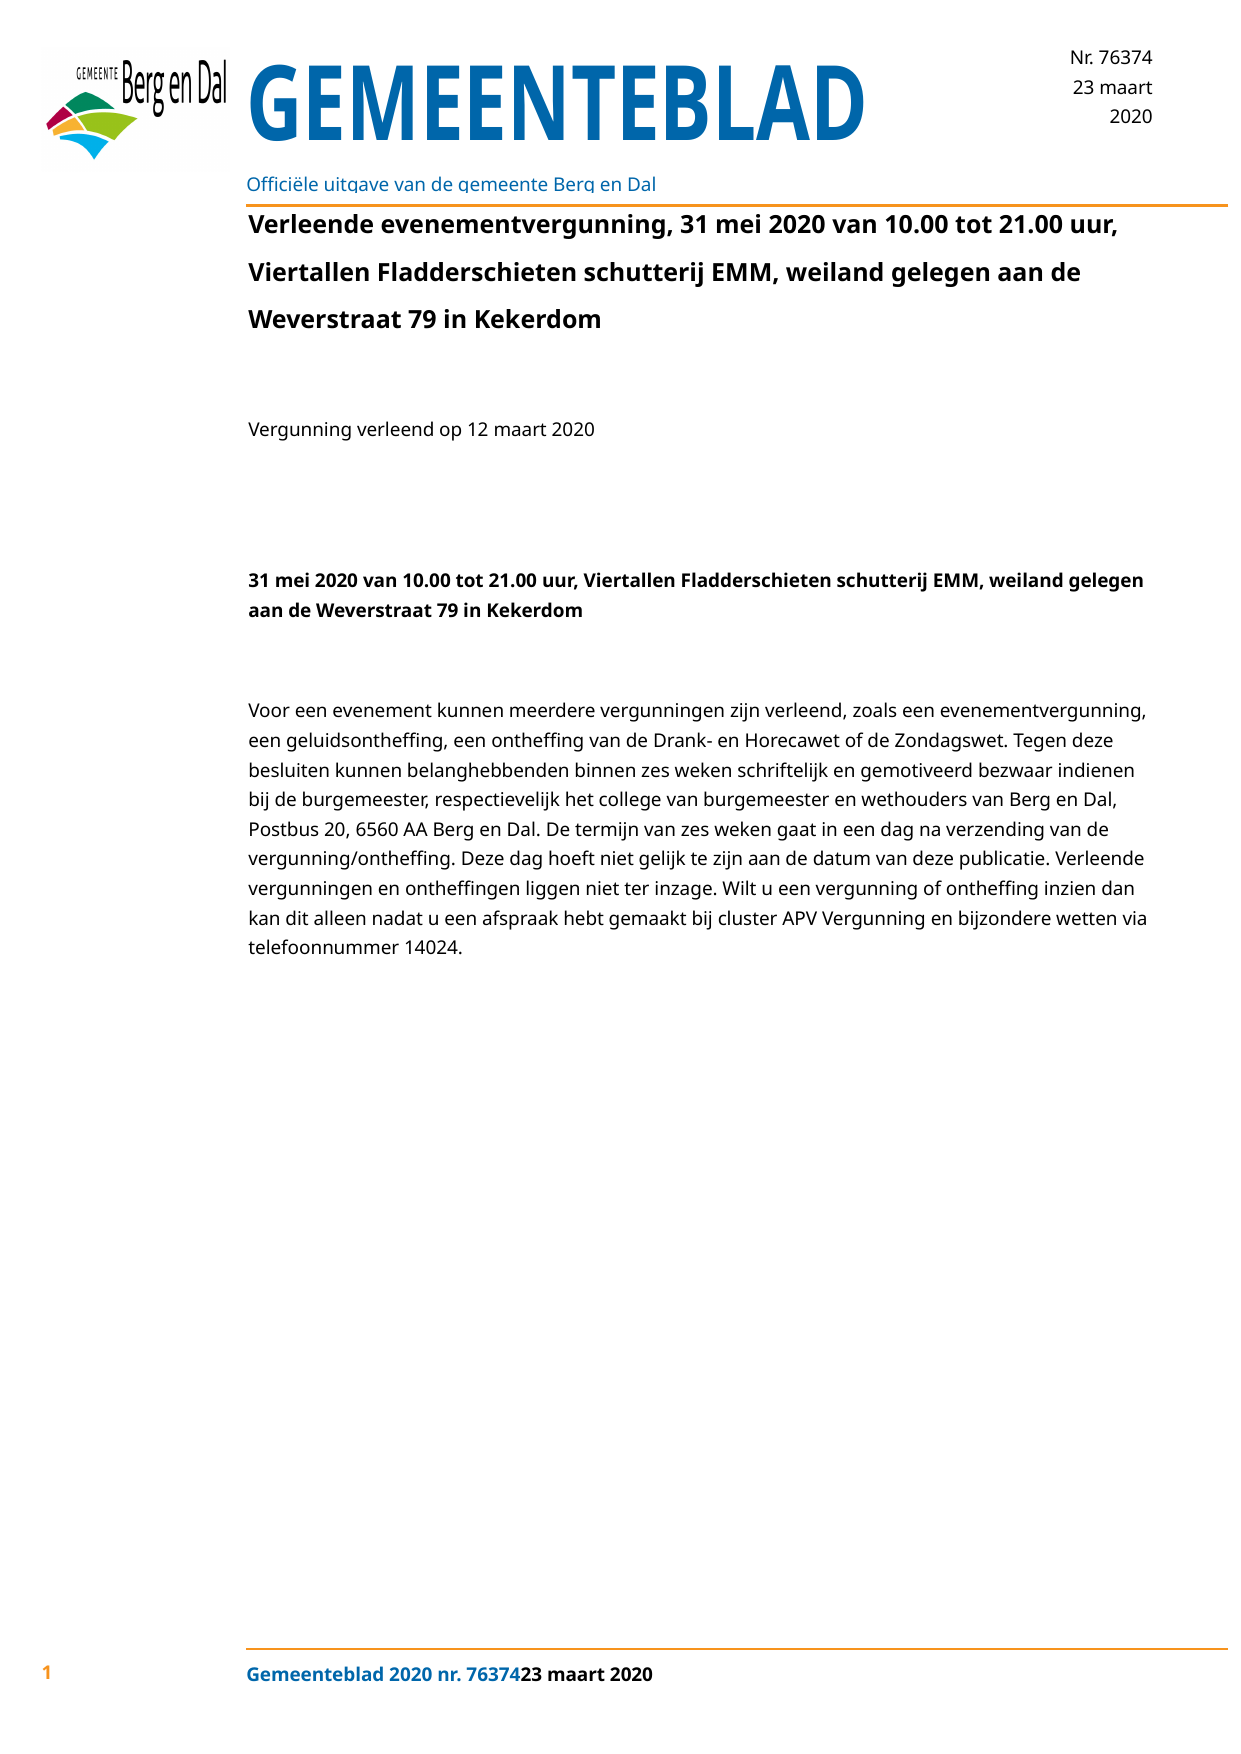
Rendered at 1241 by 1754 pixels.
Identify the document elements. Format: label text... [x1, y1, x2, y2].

text 31 mei 2020 van 10.00 tot 21.00 uur, Viertallen Fladderschieten schutterij EMM, weiland gelegen aan de Weverstraat 79 in Kekerdom [248, 567, 1152, 622]
text Verleende evenementvergunning, 31 mei 2020 van 10.00 tot 21.00 uur, Viertallen Fladderschieten schutterij EMM, weiland gelegen aan de Weverstraat 79 in Kekerdom [248, 207, 1152, 336]
text Vergunning verleend op 12 maart 2020 [248, 416, 1152, 442]
picture [41, 47, 231, 172]
text Voor een evenement kunnen meerdere vergunningen zijn verleend, zoals een evenementvergunning, een geluidsontheffing, een ontheffing van de Drank- en Horecawet of de Zondagswet. Tegen deze besluiten kunnen belanghebbenden binnen zes weken schriftelijk en gemotiveerd bezwaar indienen bij de burgemeester, respectievelijk het college van burgemeester en wethouders van Berg en Dal, Postbus 20, 6560 AA Berg en Dal. De termijn van zes weken gaat in een dag na verzending van de vergunning/ontheffing. Deze dag hoeft niet gelijk te zijn aan de datum van deze publicatie. Verleende vergunningen en ontheffingen liggen niet ter inzage. Wilt u een vergunning of ontheffing inzien dan kan dit alleen nadat u een afspraak hebt gemaakt bij cluster APV Vergunning en bijzondere wetten via telefoonnummer 14024. [248, 698, 1152, 960]
